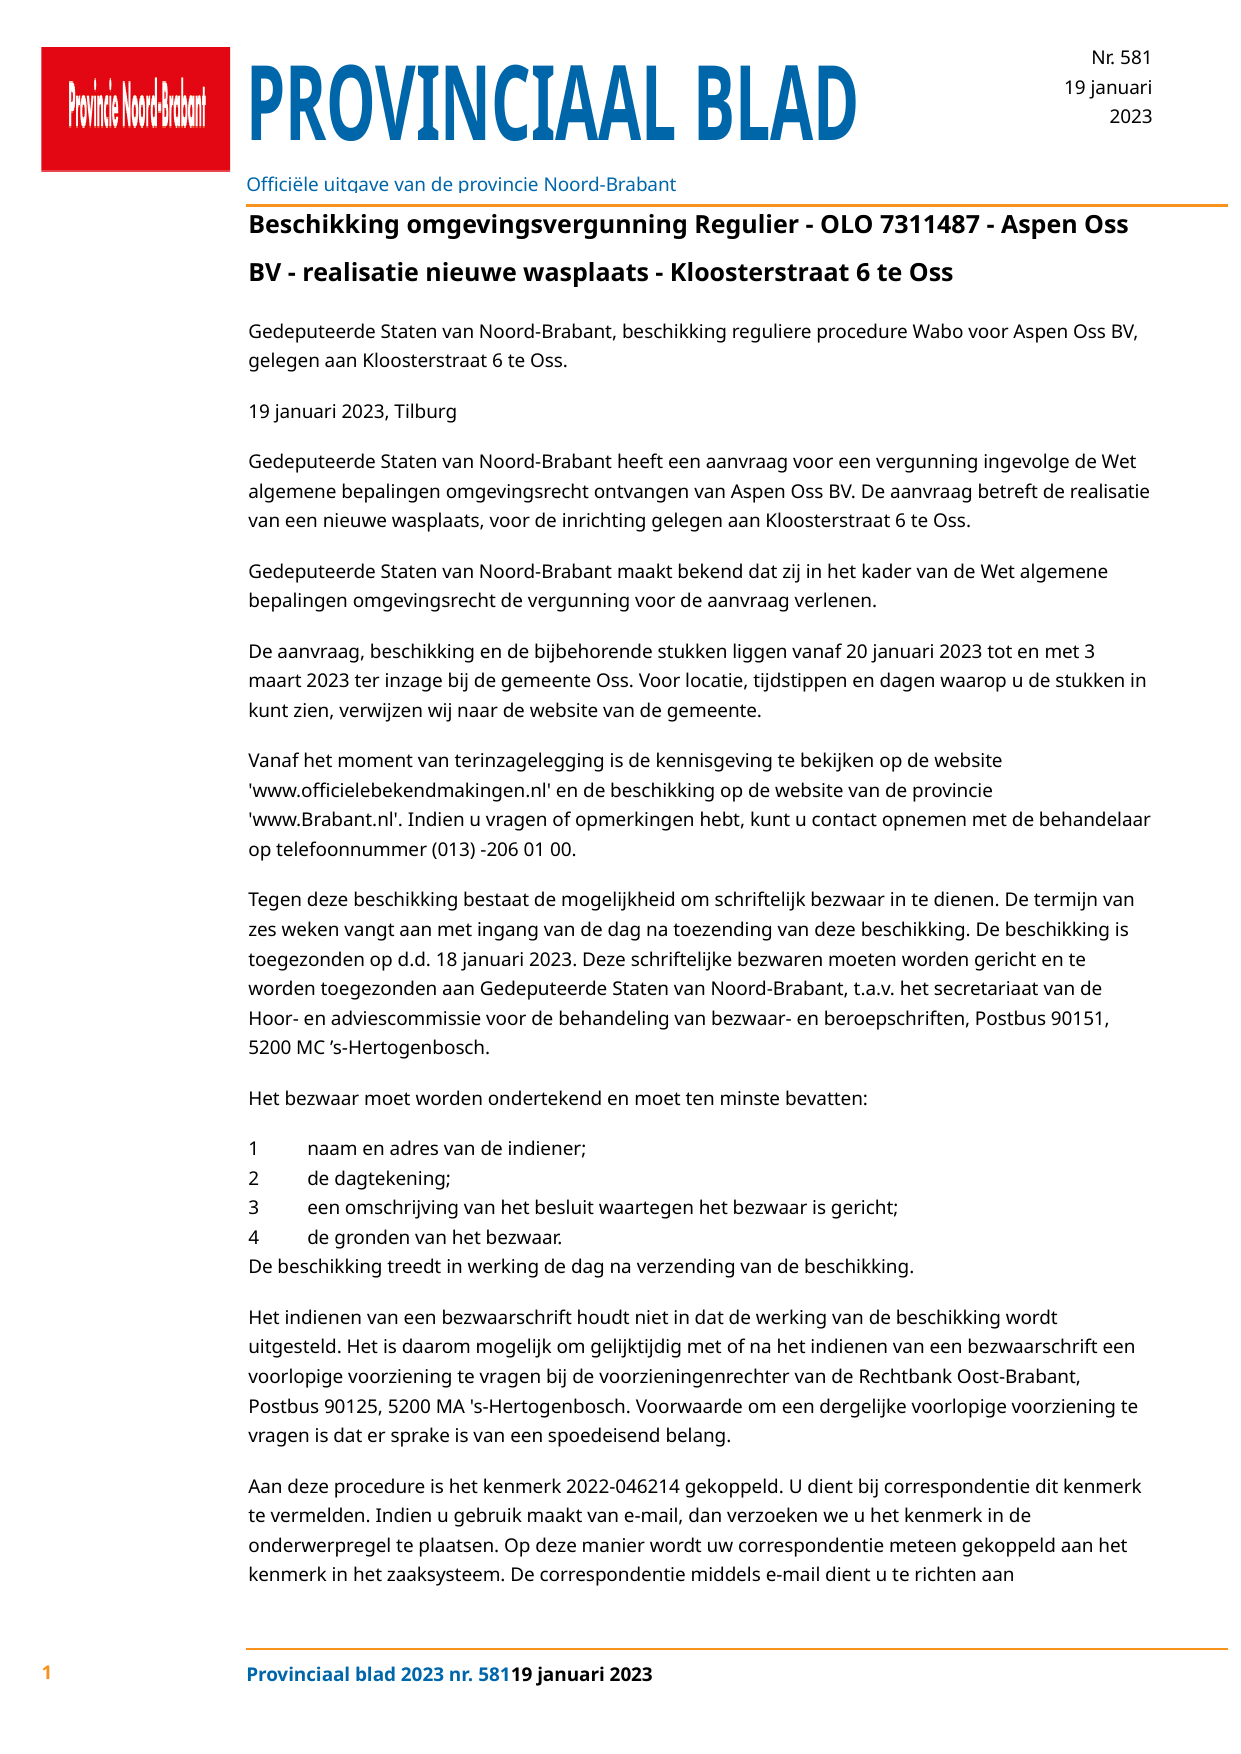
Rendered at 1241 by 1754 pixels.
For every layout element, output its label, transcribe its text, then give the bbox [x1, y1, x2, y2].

text Gedeputeerde Staten van Noord-Brabant heeft een aanvraag voor een vergunning ingevolge de Wet algemene bepalingen omgevingsrecht ontvangen van Aspen Oss BV. De aanvraag betreft de realisatie van een nieuwe wasplaats, voor de inrichting gelegen aan Kloosterstraat 6 te Oss. [248, 448, 1152, 533]
text De aanvraag, beschikking en de bijbehorende stukken liggen vanaf 20 januari 2023 tot en met 3 maart 2023 ter inzage bij de gemeente Oss. Voor locatie, tijdstippen en dagen waarop u de stukken in kunt zien, verwijzen wij naar de website van de gemeente. [248, 638, 1152, 723]
text De beschikking treedt in werking de dag na verzending van de beschikking. [248, 1254, 1152, 1279]
text Het bezwaar moet worden ondertekend en moet ten minste bevatten: [248, 1085, 1152, 1111]
text Gedeputeerde Staten van Noord-Brabant maakt bekend dat zij in het kader van de Wet algemene bepalingen omgevingsrecht de vergunning voor de aanvraag verlenen. [248, 558, 1152, 613]
list naam en adres van de indiener; [248, 1135, 1152, 1161]
text 19 januari 2023, Tilburg [248, 398, 1152, 424]
list de dagtekening; [248, 1165, 1152, 1191]
picture [41, 47, 231, 172]
text Aan deze procedure is het kenmerk 2022-046214 gekoppeld. U dient bij correspondentie dit kenmerk te vermelden. Indien u gebruik maakt van e-mail, dan verzoeken we u het kenmerk in de onderwerpregel te plaatsen. Op deze manier wordt uw correspondentie meteen gekoppeld aan het kenmerk in het zaaksysteem. De correspondentie middels e-mail dient u te richten aan [248, 1473, 1152, 1587]
text Beschikking omgevingsvergunning Regulier - OLO 7311487 - Aspen Oss BV - realisatie nieuwe wasplaats - Kloosterstraat 6 te Oss [248, 207, 1152, 288]
list een omschrijving van het besluit waartegen het bezwaar is gericht; [248, 1194, 1152, 1220]
list de gronden van het bezwaar. [248, 1224, 1152, 1250]
text Tegen deze beschikking bestaat de mogelijkheid om schriftelijk bezwaar in te dienen. De termijn van zes weken vangt aan met ingang van de dag na toezending van deze beschikking. De beschikking is toegezonden op d.d. 18 januari 2023. Deze schriftelijke bezwaren moeten worden gericht en te worden toegezonden aan Gedeputeerde Staten van Noord-Brabant, t.a.v. het secretariaat van de Hoor- en adviescommissie voor de behandeling van bezwaar- en beroepschriften, Postbus 90151, 5200 MC ’s-Hertogenbosch. [248, 887, 1152, 1060]
text Gedeputeerde Staten van Noord-Brabant, beschikking reguliere procedure Wabo voor Aspen Oss BV, gelegen aan Kloosterstraat 6 te Oss. [248, 318, 1152, 373]
text Het indienen van een bezwaarschrift houdt niet in dat de werking van de beschikking wordt uitgesteld. Het is daarom mogelijk om gelijktijdig met of na het indienen van een bezwaarschrift een voorlopige voorziening te vragen bij de voorzieningenrechter van de Rechtbank Oost-Brabant, Postbus 90125, 5200 MA 's-Hertogenbosch. Voorwaarde om een dergelijke voorlopige voorziening te vragen is dat er sprake is van een spoedeisend belang. [248, 1304, 1152, 1448]
text Vanaf het moment van terinzagelegging is de kennisgeving te bekijken op de website 'www.officielebekendmakingen.nl' en de beschikking op de website van de provincie 'www.Brabant.nl'. Indien u vragen of opmerkingen hebt, kunt u contact opnemen met de behandelaar op telefoonnummer (013) -206 01 00. [248, 747, 1152, 862]
